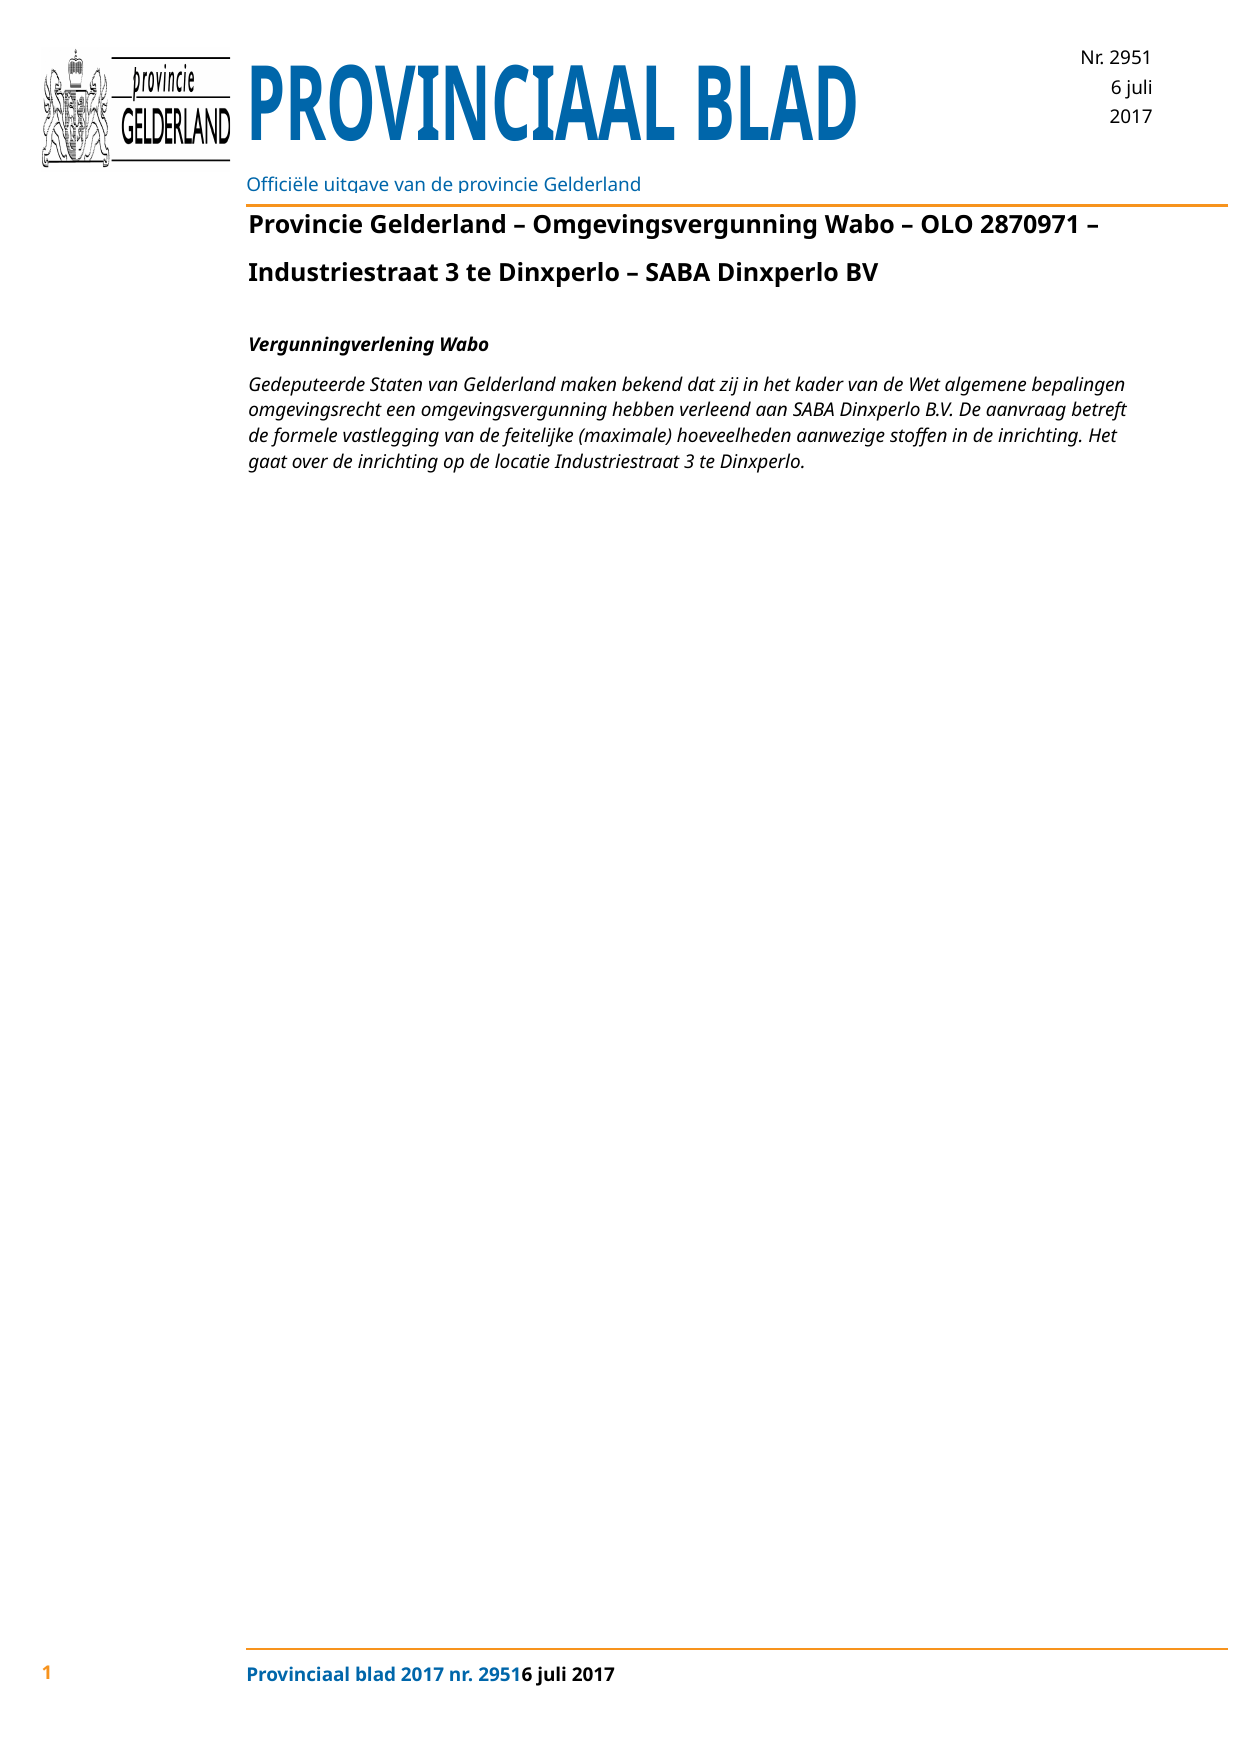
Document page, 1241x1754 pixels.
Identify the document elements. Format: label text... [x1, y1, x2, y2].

picture [41, 47, 231, 172]
text Provincie Gelderland – Omgevingsvergunning Wabo – OLO 2870971 – Industriestraat 3 te Dinxperlo – SABA Dinxperlo BV [248, 207, 1152, 288]
text Vergunningverlening Wabo [248, 331, 1152, 357]
text Gedeputeerde Staten van Gelderland maken bekend dat zij in het kader van de Wet algemene bepalingen omgevingsrecht een omgevingsvergunning hebben verleend aan SABA Dinxperlo B.V. De aanvraag betreft de formele vastlegging van de feitelijke (maximale) hoeveelheden aanwezige stoffen in de inrichting. Het gaat over de inrichting op de locatie Industriestraat 3 te Dinxperlo. [248, 371, 1152, 474]
